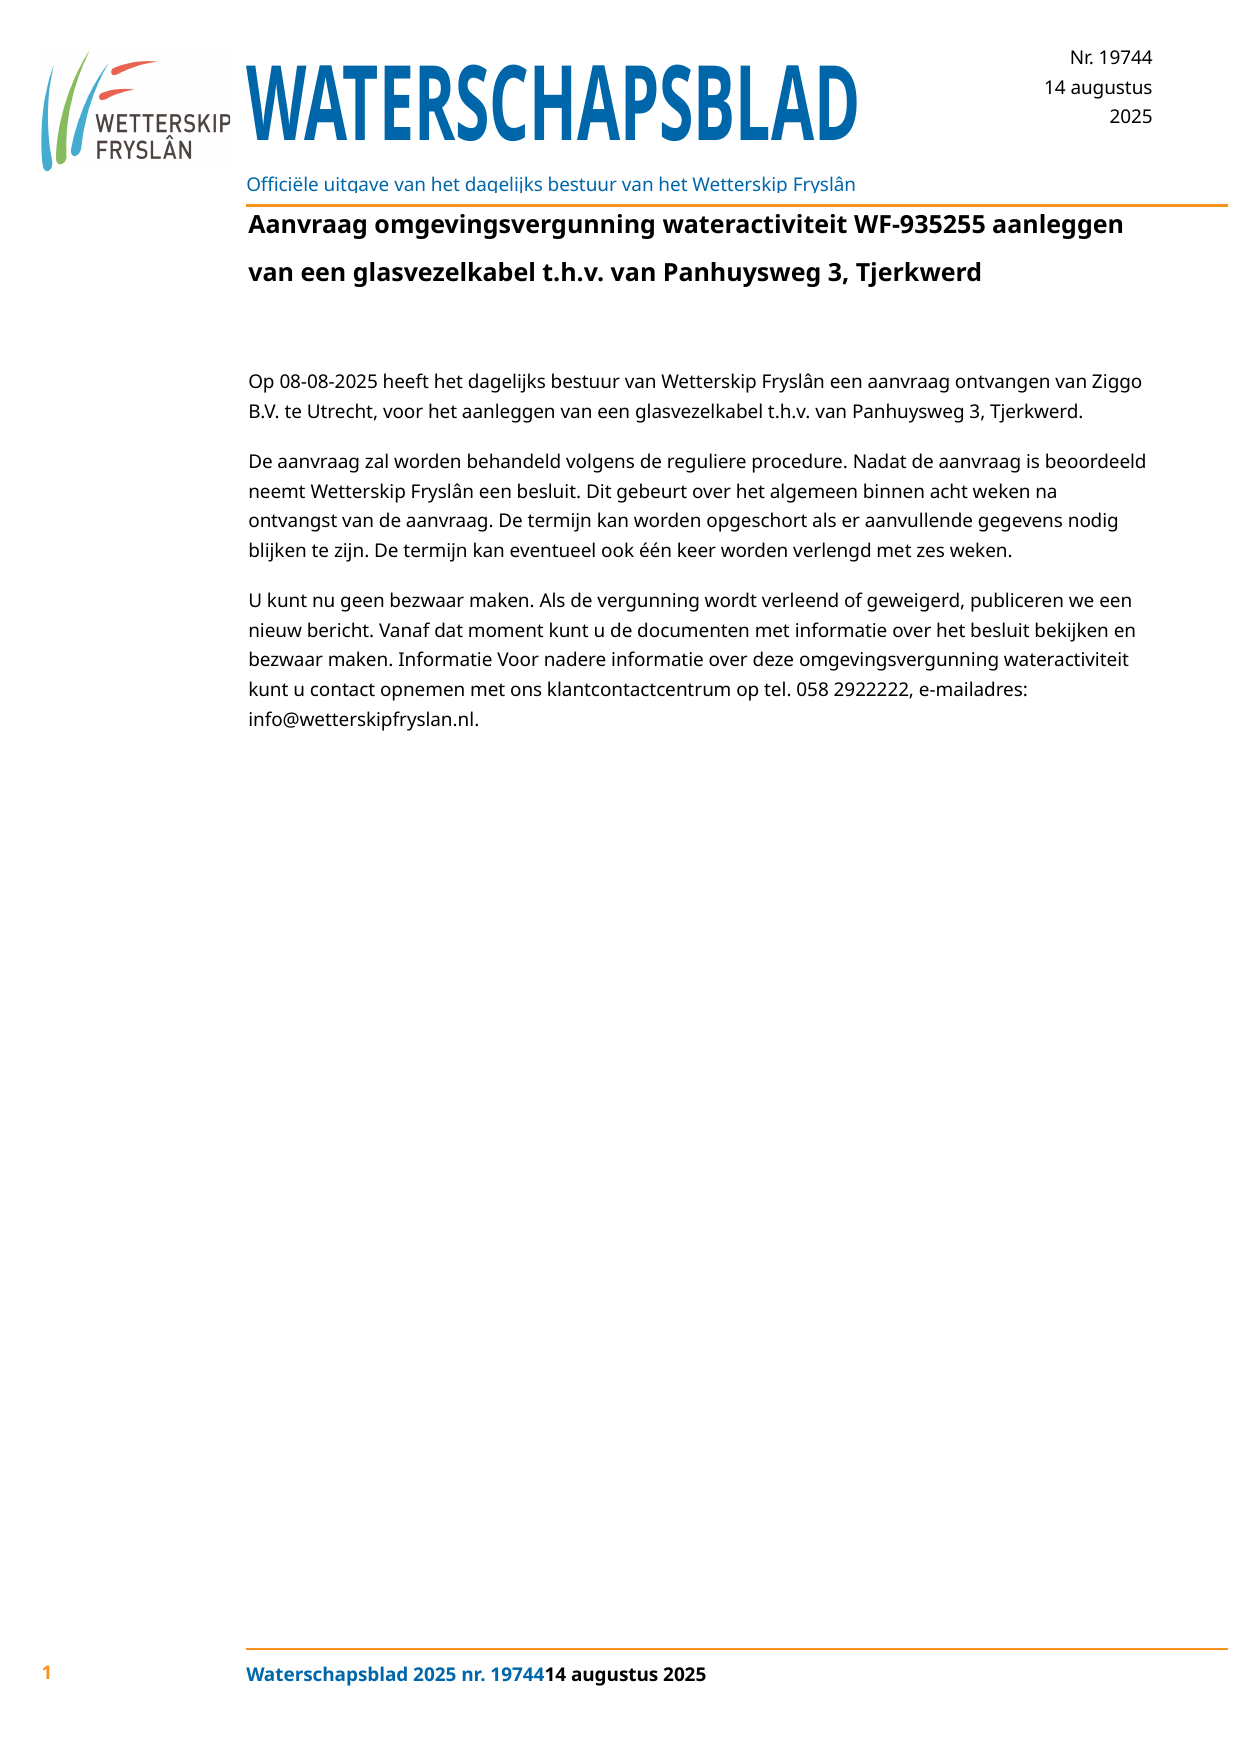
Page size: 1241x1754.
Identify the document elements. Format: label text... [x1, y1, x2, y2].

text Op 08-08-2025 heeft het dagelijks bestuur van Wetterskip Fryslân een aanvraag ontvangen van Ziggo B.V. te Utrecht, voor het aanleggen van een glasvezelkabel t.h.v. van Panhuysweg 3, Tjerkwerd. [248, 368, 1152, 424]
picture [41, 47, 231, 172]
text De aanvraag zal worden behandeld volgens de reguliere procedure. Nadat de aanvraag is beoordeeld neemt Wetterskip Fryslân een besluit. Dit gebeurt over het algemeen binnen acht weken na ontvangst van de aanvraag. De termijn kan worden opgeschort als er aanvullende gegevens nodig blijken te zijn. De termijn kan eventueel ook één keer worden verlengd met zes weken. [248, 448, 1152, 563]
text U kunt nu geen bezwaar maken. Als de vergunning wordt verleend of geweigerd, publiceren we een nieuw bericht. Vanaf dat moment kunt u de documenten met informatie over het besluit bekijken en bezwaar maken. Informatie Voor nadere informatie over deze omgevingsvergunning wateractiviteit kunt u contact opnemen met ons klantcontactcentrum op tel. 058 2922222, e-mailadres: info@wetterskipfryslan.nl. [248, 587, 1152, 732]
text Aanvraag omgevingsvergunning wateractiviteit WF-935255 aanleggen van een glasvezelkabel t.h.v. van Panhuysweg 3, Tjerkwerd [248, 207, 1152, 288]
